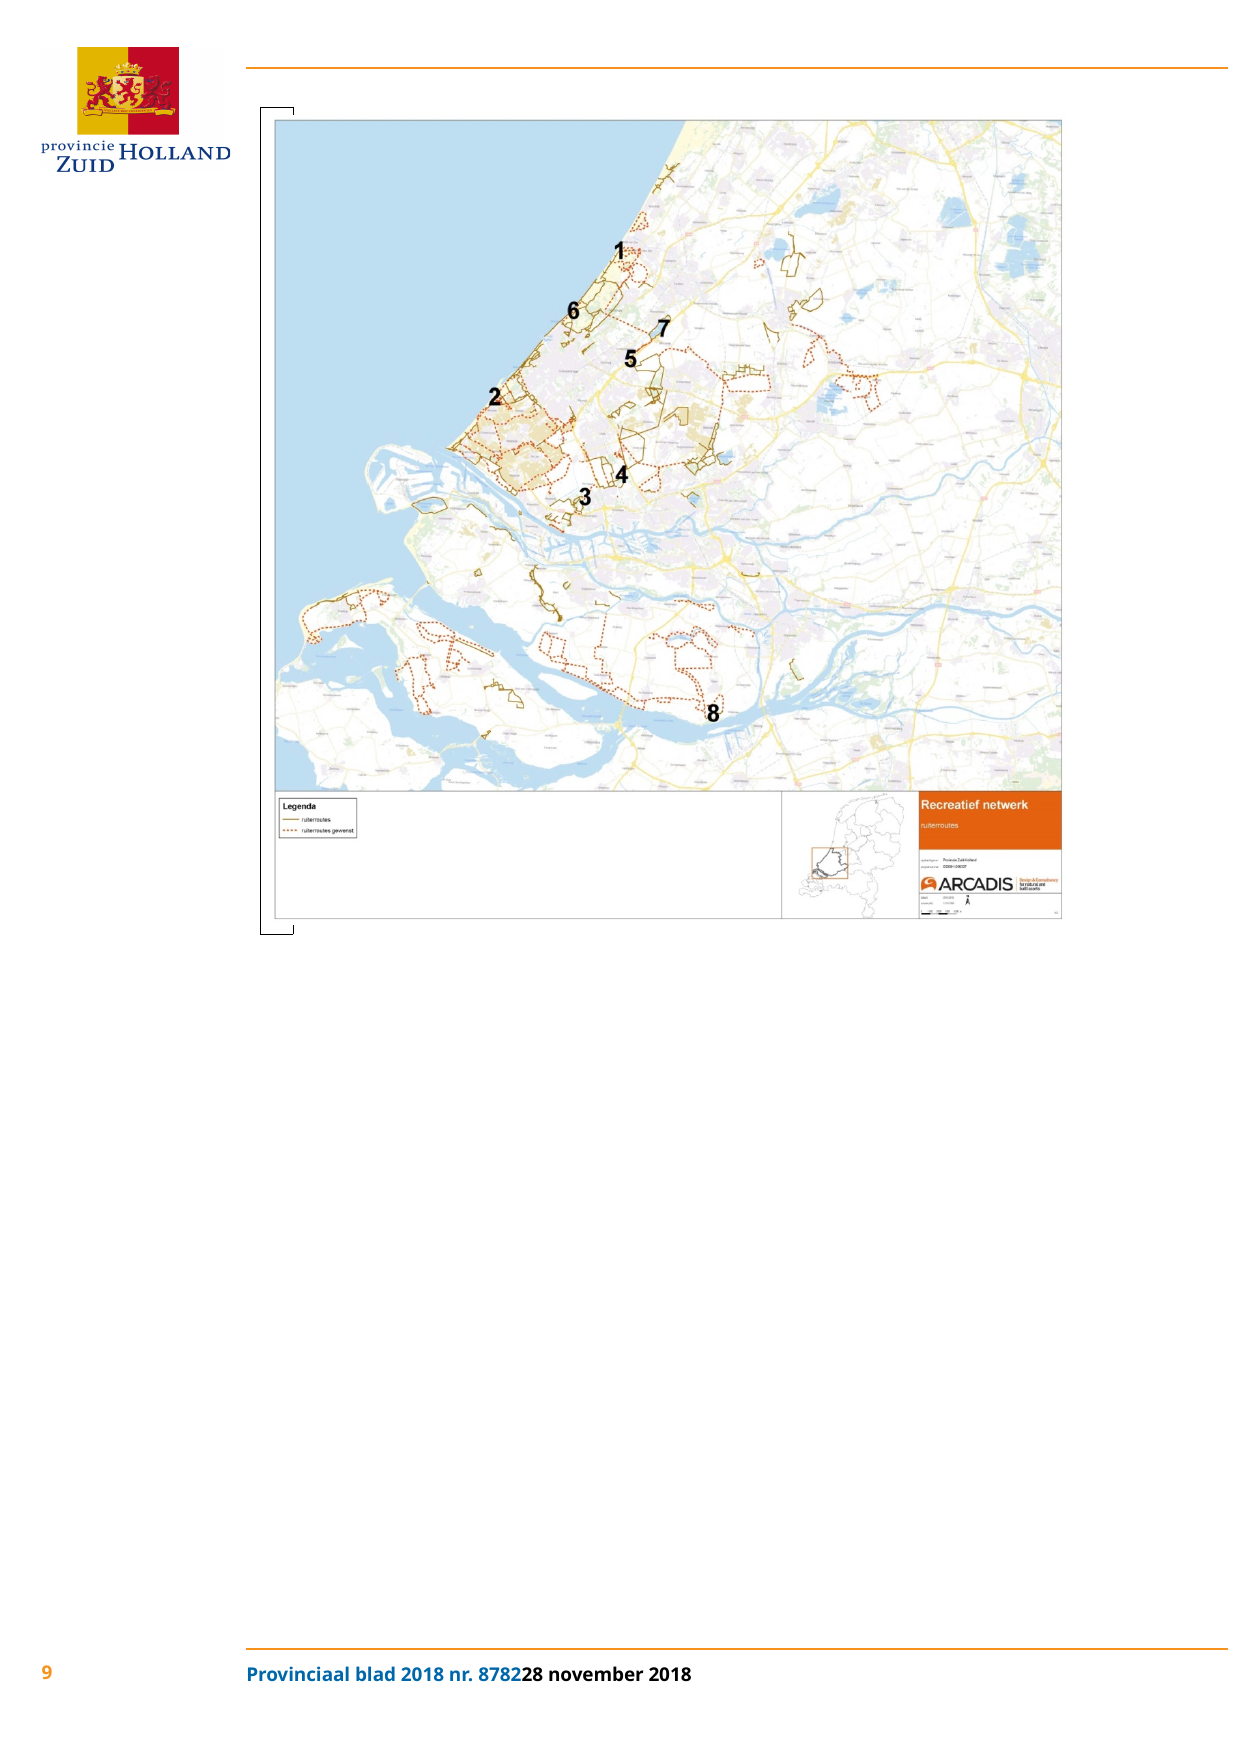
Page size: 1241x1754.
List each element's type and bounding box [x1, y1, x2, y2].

picture [41, 47, 231, 172]
picture [268, 115, 1068, 925]
